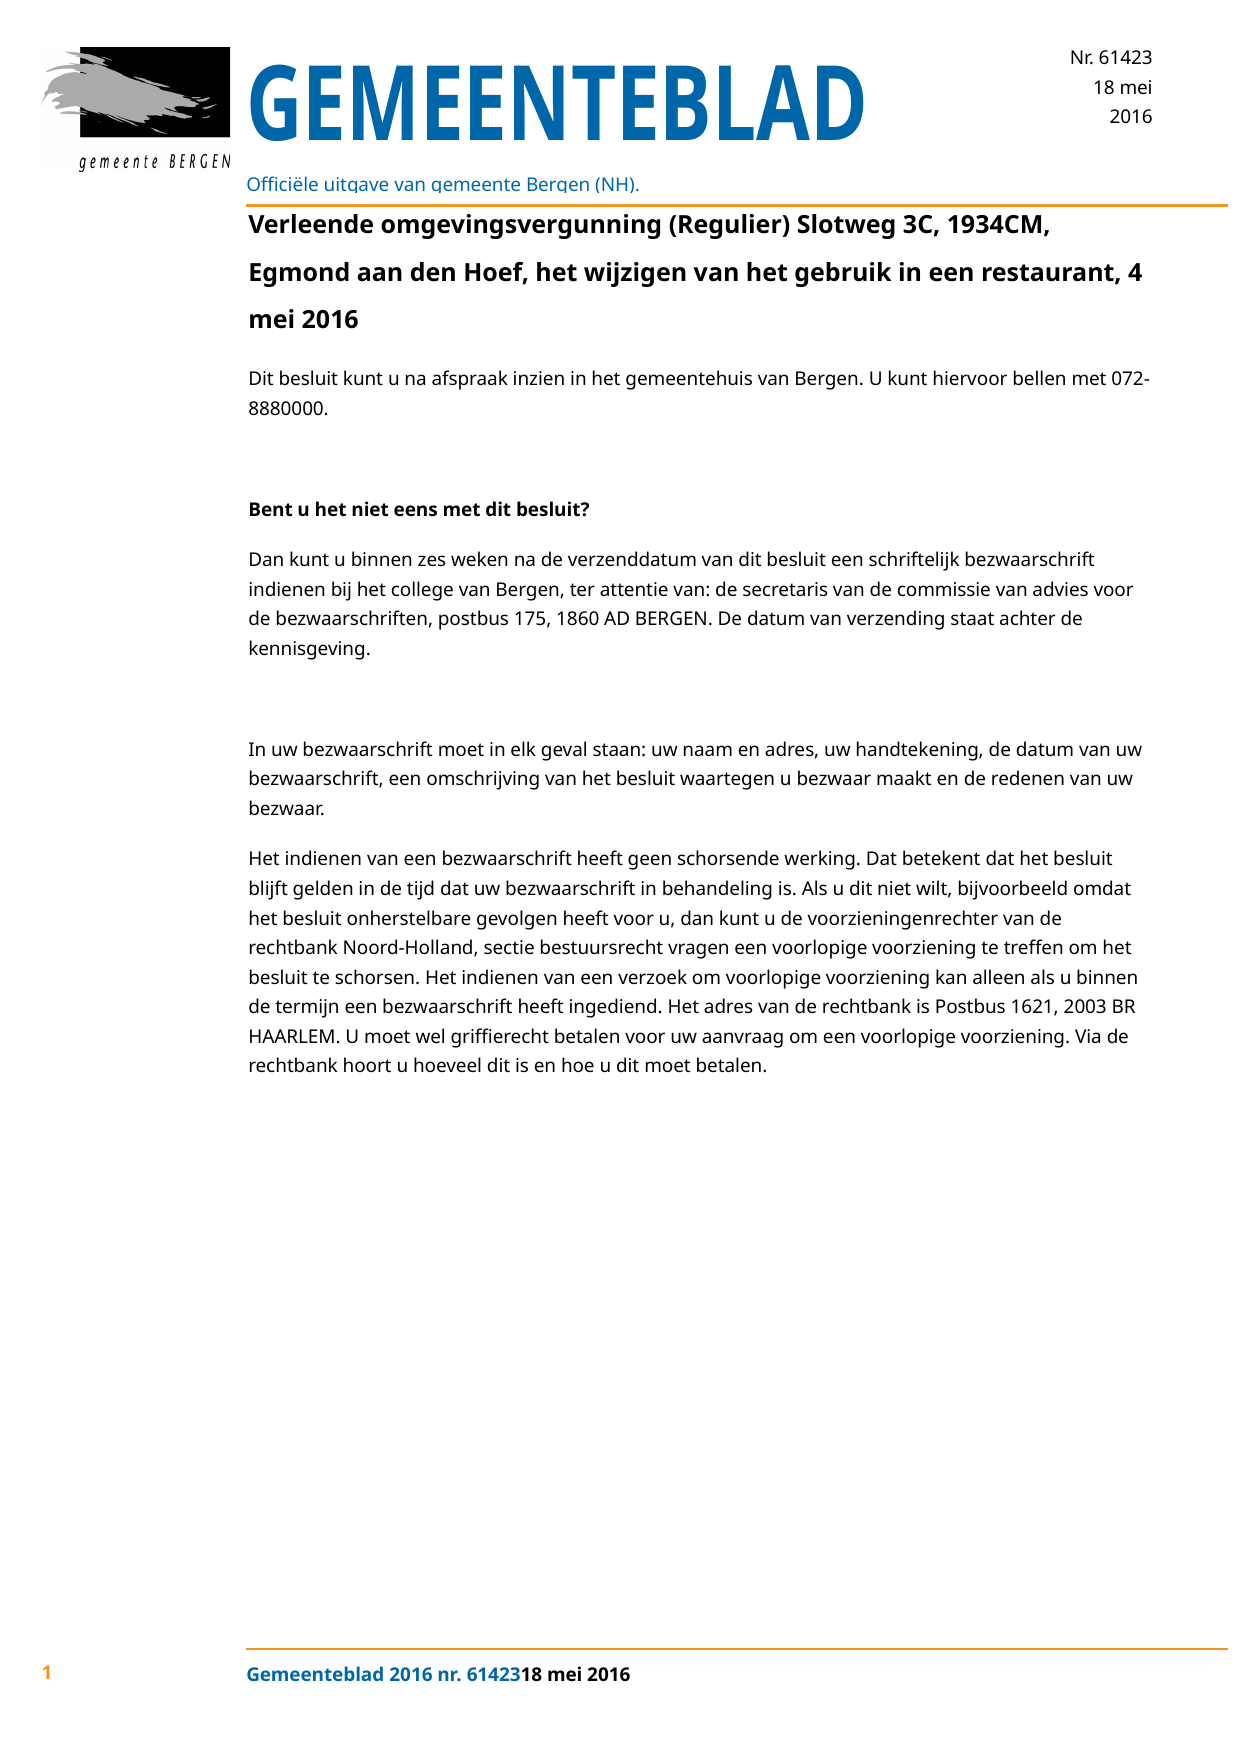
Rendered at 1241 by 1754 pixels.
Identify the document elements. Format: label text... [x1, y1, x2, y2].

text Dan kunt u binnen zes weken na de verzenddatum van dit besluit een schriftelijk bezwaarschrift indienen bij het college van Bergen, ter attentie van: de secretaris van de commissie van advies voor de bezwaarschriften, postbus 175, 1860 AD BERGEN. De datum van verzending staat achter de kennisgeving. [248, 546, 1152, 661]
text Bent u het niet eens met dit besluit? [248, 496, 1152, 522]
text Dit besluit kunt u na afspraak inzien in het gemeentehuis van Bergen. U kunt hiervoor bellen met 072-8880000. [248, 366, 1152, 421]
text ­ [248, 686, 1152, 711]
text In uw bezwaarschrift moet in elk geval staan: uw naam en adres, uw handtekening, de datum van uw bezwaarschrift, een omschrijving van het besluit waartegen u bezwaar maakt en de redenen van uw bezwaar. [248, 736, 1152, 821]
picture [41, 47, 231, 172]
text Het indienen van een bezwaarschrift heeft geen schorsende werking. Dat betekent dat het besluit blijft gelden in de tijd dat uw bezwaarschrift in behandeling is. Als u dit niet wilt, bijvoorbeeld omdat het besluit onherstelbare gevolgen heeft voor u, dan kunt u de voorzieningenrechter van de rechtbank Noord-Holland, sectie bestuursrecht vragen een voorlopige voorziening te treffen om het besluit te schorsen. Het indienen van een verzoek om voorlopige voorziening kan alleen als u binnen de termijn een bezwaarschrift heeft ingediend. Het adres van de rechtbank is Postbus 1621, 2003 BR HAARLEM. U moet wel griffierecht betalen voor uw aanvraag om een voorlopige voorziening. Via de rechtbank hoort u hoeveel dit is en hoe u dit moet betalen. [248, 846, 1152, 1078]
text Verleende omgevingsvergunning (Regulier) Slotweg 3C, 1934CM, Egmond aan den Hoef, het wijzigen van het gebruik in een restaurant, 4 mei 2016 [248, 207, 1152, 336]
